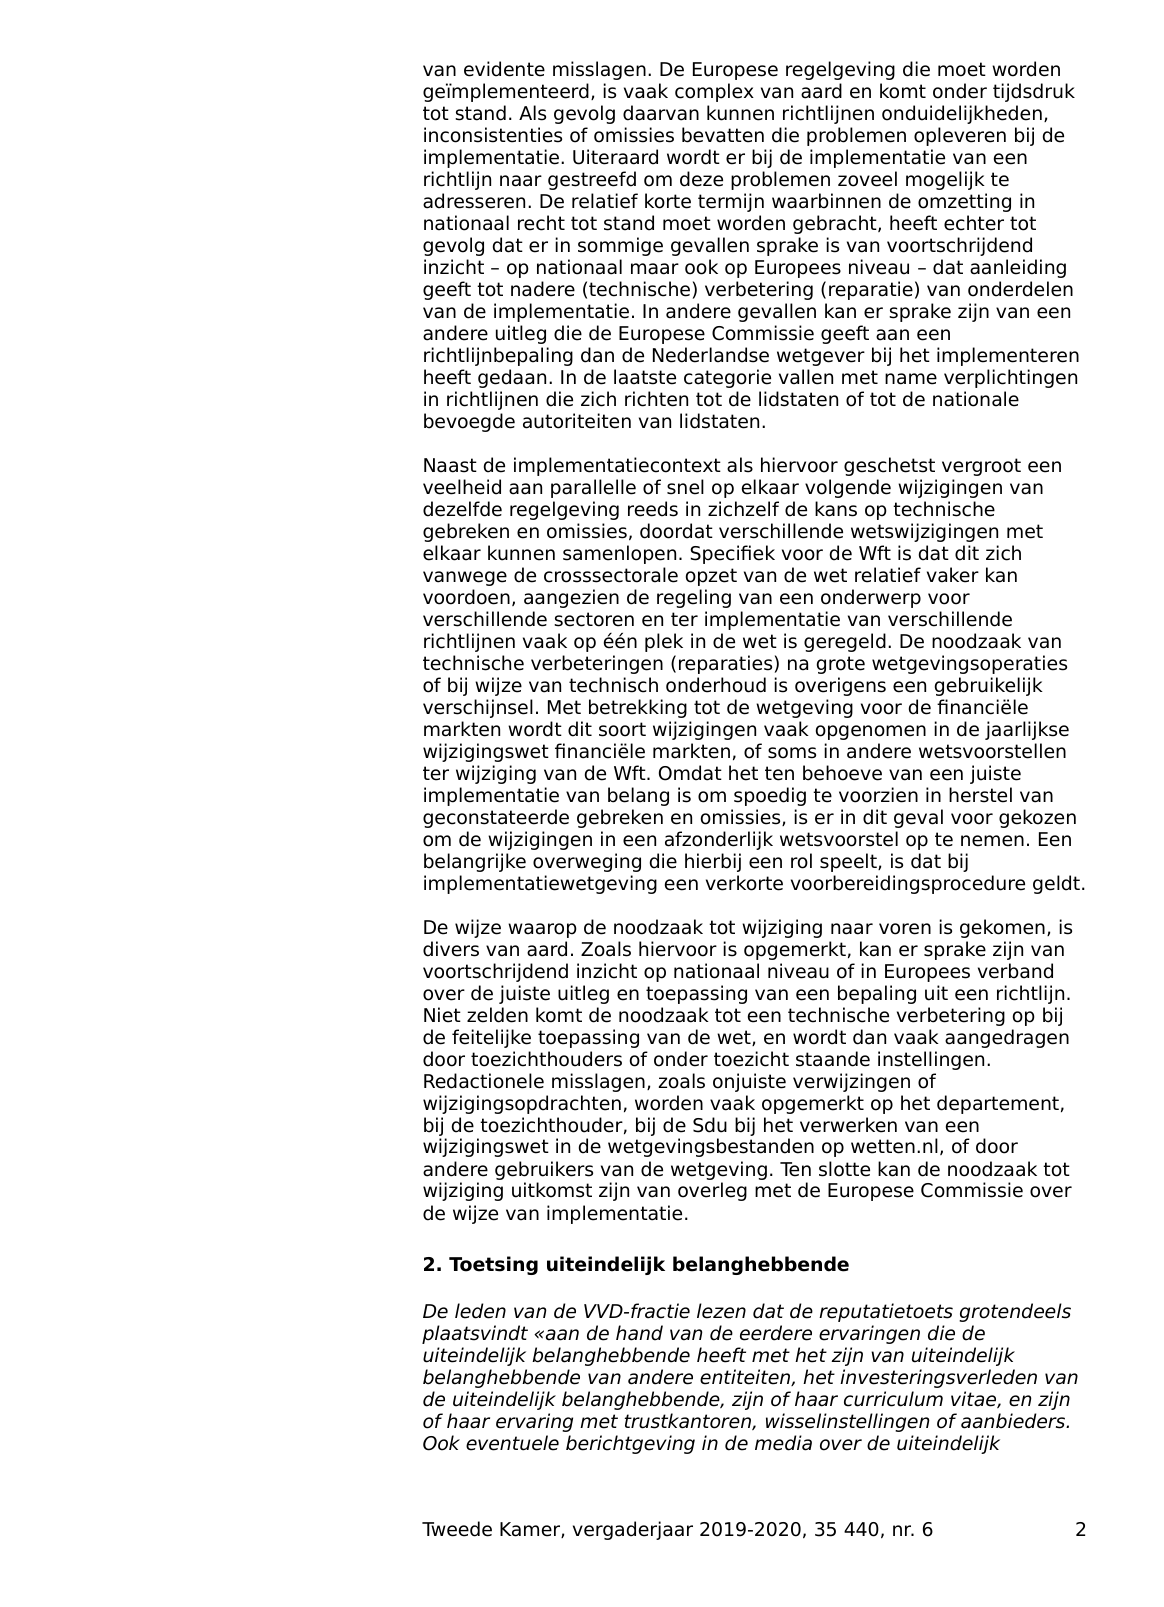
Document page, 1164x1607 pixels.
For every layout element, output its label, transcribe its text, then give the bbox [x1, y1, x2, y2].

text De leden van de VVD-fractie lezen dat de reputatietoets grotendeels plaatsvindt «aan de hand van de eerdere ervaringen die de uiteindelijk belanghebbende heeft met het zijn van uiteindelijk belanghebbende van andere entiteiten, het investeringsverleden van de uiteindelijk belanghebbende, zijn of haar curriculum vitae, en zijn of haar ervaring met trustkantoren, wisselinstellingen of aanbieders. Ook eventuele berichtgeving in de media over de uiteindelijk [422, 1301, 1087, 1455]
text van evidente misslagen. De Europese regelgeving die moet worden geïmplementeerd, is vaak complex van aard en komt onder tijdsdruk tot stand. Als gevolg daarvan kunnen richtlijnen onduidelijkheden, inconsistenties of omissies bevatten die problemen opleveren bij de implementatie. Uiteraard wordt er bij de implementatie van een richtlijn naar gestreefd om deze problemen zoveel mogelijk te adresseren. De relatief korte termijn waarbinnen de omzetting in nationaal recht tot stand moet worden gebracht, heeft echter tot gevolg dat er in sommige gevallen sprake is van voortschrijdend inzicht – op nationaal maar ook op Europees niveau – dat aanleiding geeft tot nadere (technische) verbetering (reparatie) van onderdelen van de implementatie. In andere gevallen kan er sprake zijn van een andere uitleg die de Europese Commissie geeft aan een richtlijnbepaling dan de Nederlandse wetgever bij het implementeren heeft gedaan. In de laatste categorie vallen met name verplichtingen in richtlijnen die zich richten tot de lidstaten of tot de nationale bevoegde autoriteiten van lidstaten. [422, 59, 1087, 433]
text De wijze waarop de noodzaak tot wijziging naar voren is gekomen, is divers van aard. Zoals hiervoor is opgemerkt, kan er sprake zijn van voortschrijdend inzicht op nationaal niveau of in Europees verband over de juiste uitleg en toepassing van een bepaling uit een richtlijn. Niet zelden komt de noodzaak tot een technische verbetering op bij de feitelijke toepassing van de wet, en wordt dan vaak aangedragen door toezichthouders of onder toezicht staande instellingen. Redactionele misslagen, zoals onjuiste verwijzingen of wijzigingsopdrachten, worden vaak opgemerkt op het departement, bij de toezichthouder, bij de Sdu bij het verwerken van een wijzigingswet in de wetgevingsbestanden op wetten.nl, of door andere gebruikers van de wetgeving. Ten slotte kan de noodzaak tot wijziging uitkomst zijn van overleg met de Europese Commissie over de wijze van implementatie. [422, 917, 1087, 1224]
text Naast de implementatiecontext als hiervoor geschetst vergroot een veelheid aan parallelle of snel op elkaar volgende wijzigingen van dezelfde regelgeving reeds in zichzelf de kans op technische gebreken en omissies, doordat verschillende wetswijzigingen met elkaar kunnen samenlopen. Specifiek voor de Wft is dat dit zich vanwege de crosssectorale opzet van de wet relatief vaker kan voordoen, aangezien de regeling van een onderwerp voor verschillende sectoren en ter implementatie van verschillende richtlijnen vaak op één plek in de wet is geregeld. De noodzaak van technische verbeteringen (reparaties) na grote wetgevingsoperaties of bij wijze van technisch onderhoud is overigens een gebruikelijk verschijnsel. Met betrekking tot de wetgeving voor de financiële markten wordt dit soort wijzigingen vaak opgenomen in de jaarlijkse wijzigingswet financiële markten, of soms in andere wetsvoorstellen ter wijziging van de Wft. Omdat het ten behoeve van een juiste implementatie van belang is om spoedig te voorzien in herstel van geconstateerde gebreken en omissies, is er in dit geval voor gekozen om de wijzigingen in een afzonderlijk wetsvoorstel op te nemen. Een belangrijke overweging die hierbij een rol speelt, is dat bij implementatiewetgeving een verkorte voorbereidingsprocedure geldt. [422, 455, 1087, 894]
subtitle 2. Toetsing uiteindelijk belanghebbende [422, 1254, 1087, 1276]
